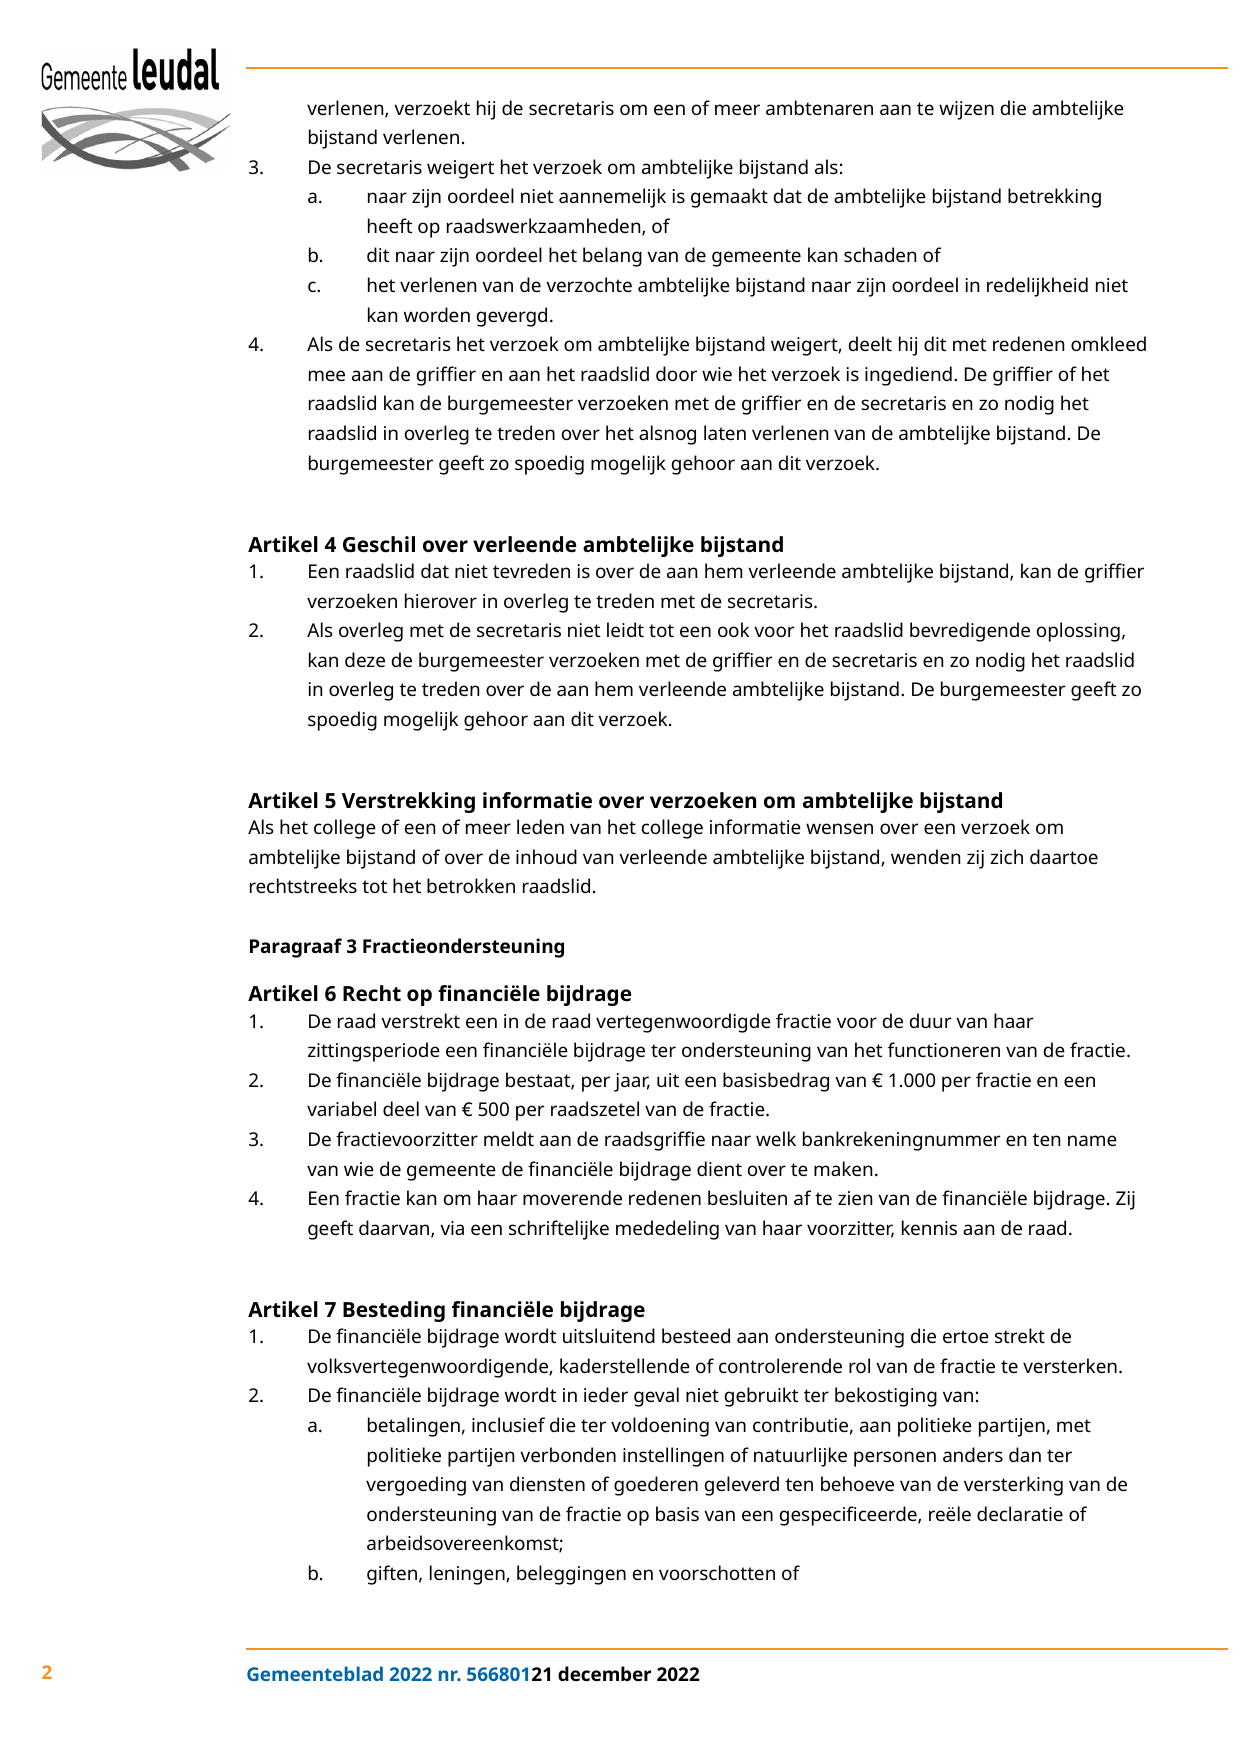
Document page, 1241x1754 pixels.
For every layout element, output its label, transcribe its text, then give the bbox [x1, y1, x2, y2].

list De fractievoorzitter meldt aan de raadsgriffie naar welk bankrekeningnummer en ten name van wie de gemeente de financiële bijdrage dient over te maken. [248, 1126, 1152, 1182]
text Artikel 5 Verstrekking informatie over verzoeken om ambtelijke bijstand [248, 786, 1152, 814]
list De financiële bijdrage bestaat, per jaar, uit een basisbedrag van € 1.000 per fractie en een variabel deel van € 500 per raadszetel van de fractie. [248, 1067, 1152, 1122]
text Artikel 7 Besteding financiële bijdrage [248, 1295, 1152, 1323]
list De financiële bijdrage wordt uitsluitend besteed aan ondersteuning die ertoe strekt de volksvertegenwoordigende, kaderstellende of controlerende rol van de fractie te versterken. [248, 1323, 1152, 1379]
list De secretaris weigert het verzoek om ambtelijke bijstand als: [248, 154, 1152, 180]
list het verlenen van de verzochte ambtelijke bijstand naar zijn oordeel in redelijkheid niet kan worden gevergd. [307, 272, 1152, 328]
text Artikel 6 Recht op financiële bijdrage [248, 979, 1152, 1008]
list naar zijn oordeel niet aannemelijk is gemaakt dat de ambtelijke bijstand betrekking heeft op raadswerkzaamheden, of [307, 183, 1152, 239]
text Artikel 4 Geschil over verleende ambtelijke bijstand [248, 530, 1152, 558]
text Paragraaf 3 Fractieondersteuning [248, 933, 1152, 959]
list Als overleg met de secretaris niet leidt tot een ook voor het raadslid bevredigende oplossing, kan deze de burgemeester verzoeken met de griffier en de secretaris en zo nodig het raadslid in overleg te treden over de aan hem verleende ambtelijke bijstand. De burgemeester geeft zo spoedig mogelijk gehoor aan dit verzoek. [248, 617, 1152, 732]
list dit naar zijn oordeel het belang van de gemeente kan schaden of [307, 243, 1152, 268]
picture [41, 47, 231, 172]
list Een raadslid dat niet tevreden is over de aan hem verleende ambtelijke bijstand, kan de griffier verzoeken hierover in overleg te treden met de secretaris. [248, 558, 1152, 613]
text Als het college of een of meer leden van het college informatie wensen over een verzoek om ambtelijke bijstand of over de inhoud van verleende ambtelijke bijstand, wenden zij zich daartoe rechtstreeks tot het betrokken raadslid. [248, 814, 1152, 899]
list betalingen, inclusief die ter voldoening van contributie, aan politieke partijen, met politieke partijen verbonden instellingen of natuurlijke personen anders dan ter vergoeding van diensten of goederen geleverd ten behoeve van de versterking van de ondersteuning van de fractie op basis van een gespecificeerde, reële declaratie of arbeidsovereenkomst; [307, 1412, 1152, 1556]
list Als de secretaris het verzoek om ambtelijke bijstand weigert, deelt hij dit met redenen omkleed mee aan de griffier en aan het raadslid door wie het verzoek is ingediend. De griffier of het raadslid kan de burgemeester verzoeken met de griffier en de secretaris en zo nodig het raadslid in overleg te treden over het alsnog laten verlenen van de ambtelijke bijstand. De burgemeester geeft zo spoedig mogelijk gehoor aan dit verzoek. [248, 331, 1152, 476]
list Een fractie kan om haar moverende redenen besluiten af te zien van de financiële bijdrage. Zij geeft daarvan, via een schriftelijke mededeling van haar voorzitter, kennis aan de raad. [248, 1185, 1152, 1241]
list De financiële bijdrage wordt in ieder geval niet gebruikt ter bekostiging van: [248, 1383, 1152, 1408]
list De raad verstrekt een in de raad vertegenwoordigde fractie voor de duur van haar zittingsperiode een financiële bijdrage ter ondersteuning van het functioneren van de fractie. [248, 1008, 1152, 1063]
list verlenen, verzoekt hij de secretaris om een of meer ambtenaren aan te wijzen die ambtelijke bijstand verlenen. [248, 95, 1152, 150]
list giften, leningen, beleggingen en voorschotten of [307, 1560, 1152, 1586]
